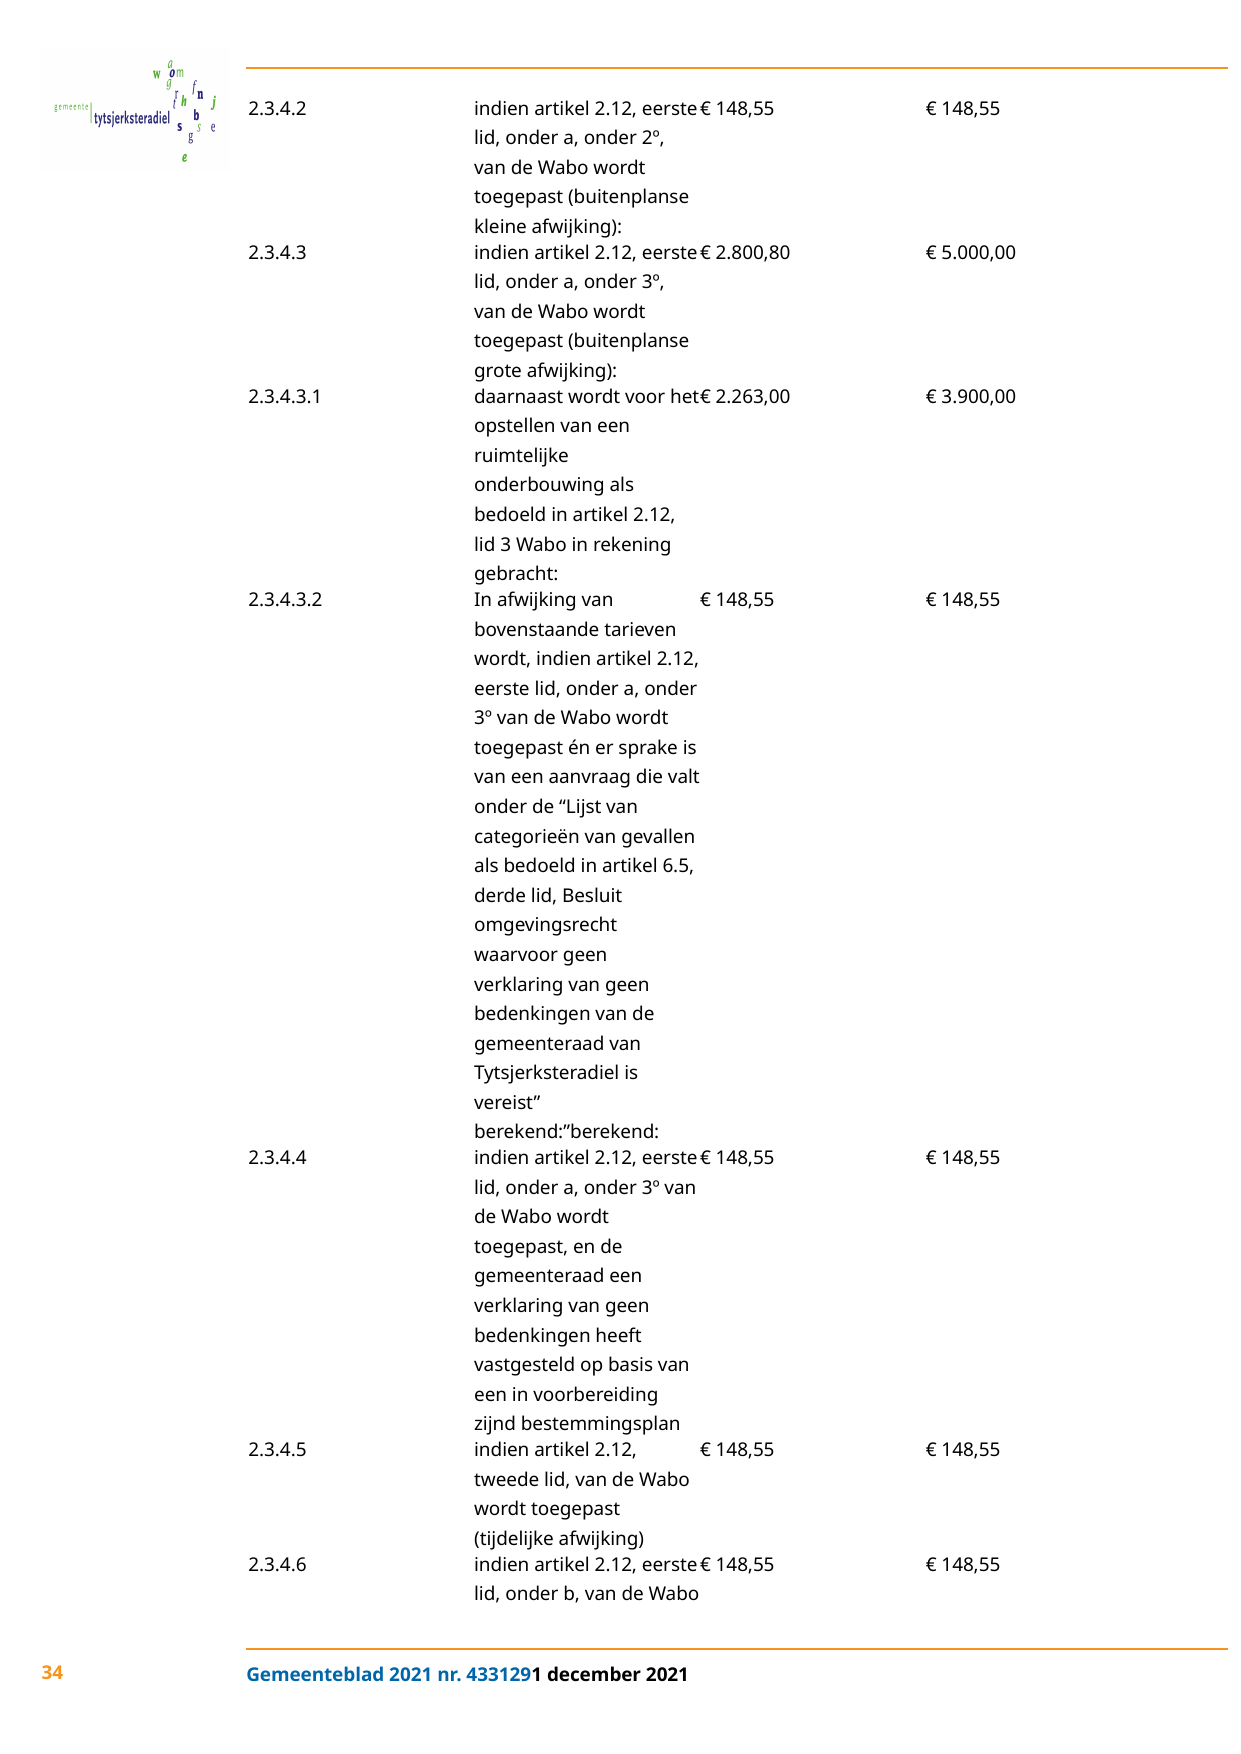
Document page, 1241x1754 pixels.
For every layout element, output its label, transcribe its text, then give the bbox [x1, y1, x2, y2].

table_cell indien artikel 2.12, eerste lid, onder a, onder 2º, van de Wabo wordt toegepast (buitenplanse kleine afwijking): [474, 95, 700, 239]
table_cell € 148,55 [926, 1144, 1152, 1436]
table_cell 2.3.4.4 [248, 1144, 474, 1436]
picture [41, 47, 231, 172]
table_cell indien artikel 2.12, eerste lid, onder b, van de Wabo [474, 1551, 700, 1606]
table_cell indien artikel 2.12, tweede lid, van de Wabo wordt toegepast (tijdelijke afwijking) [474, 1436, 700, 1551]
table_cell € 148,55 [926, 1551, 1152, 1606]
table_cell € 2.263,00 [700, 383, 926, 586]
table_cell € 148,55 [926, 586, 1152, 1144]
table_cell € 2.800,80 [700, 239, 926, 383]
table_cell € 5.000,00 [926, 239, 1152, 383]
table_cell indien artikel 2.12, eerste lid, onder a, onder 3º, van de Wabo wordt toegepast (buitenplanse grote afwijking): [474, 239, 700, 383]
table_cell 2.3.4.5 [248, 1436, 474, 1551]
table_cell € 148,55 [700, 1551, 926, 1606]
table_cell 2.3.4.6 [248, 1551, 474, 1606]
table_cell 2.3.4.3.1 [248, 383, 474, 586]
table_cell € 148,55 [700, 1144, 926, 1436]
table_cell 2.3.4.2 [248, 95, 474, 239]
table_cell daarnaast wordt voor het opstellen van een ruimtelijke onderbouwing als bedoeld in artikel 2.12, lid 3 Wabo in rekening gebracht: [474, 383, 700, 586]
table_cell € 148,55 [926, 1436, 1152, 1551]
table_cell € 3.900,00 [926, 383, 1152, 586]
table_cell € 148,55 [926, 95, 1152, 239]
table_cell € 148,55 [700, 586, 926, 1144]
table_cell In afwijking van bovenstaande tarieven wordt, indien artikel 2.12, eerste lid, onder a, onder 3º van de Wabo wordt toegepast én er sprake is van een aanvraag die valt onder de “Lijst van categorieën van gevallen als bedoeld in artikel 6.5, derde lid, Besluit omgevingsrecht waarvoor geen verklaring van geen bedenkingen van de gemeenteraad van Tytsjerksteradiel is vereist” berekend:”berekend: [474, 586, 700, 1144]
table_cell 2.3.4.3.2 [248, 586, 474, 1144]
table_cell € 148,55 [700, 95, 926, 239]
table_cell 2.3.4.3 [248, 239, 474, 383]
table_cell € 148,55 [700, 1436, 926, 1551]
table_cell indien artikel 2.12, eerste lid, onder a, onder 3º van de Wabo wordt toegepast, en de gemeenteraad een verklaring van geen bedenkingen heeft vastgesteld op basis van een in voorbereiding zijnd bestemmingsplan [474, 1144, 700, 1436]
